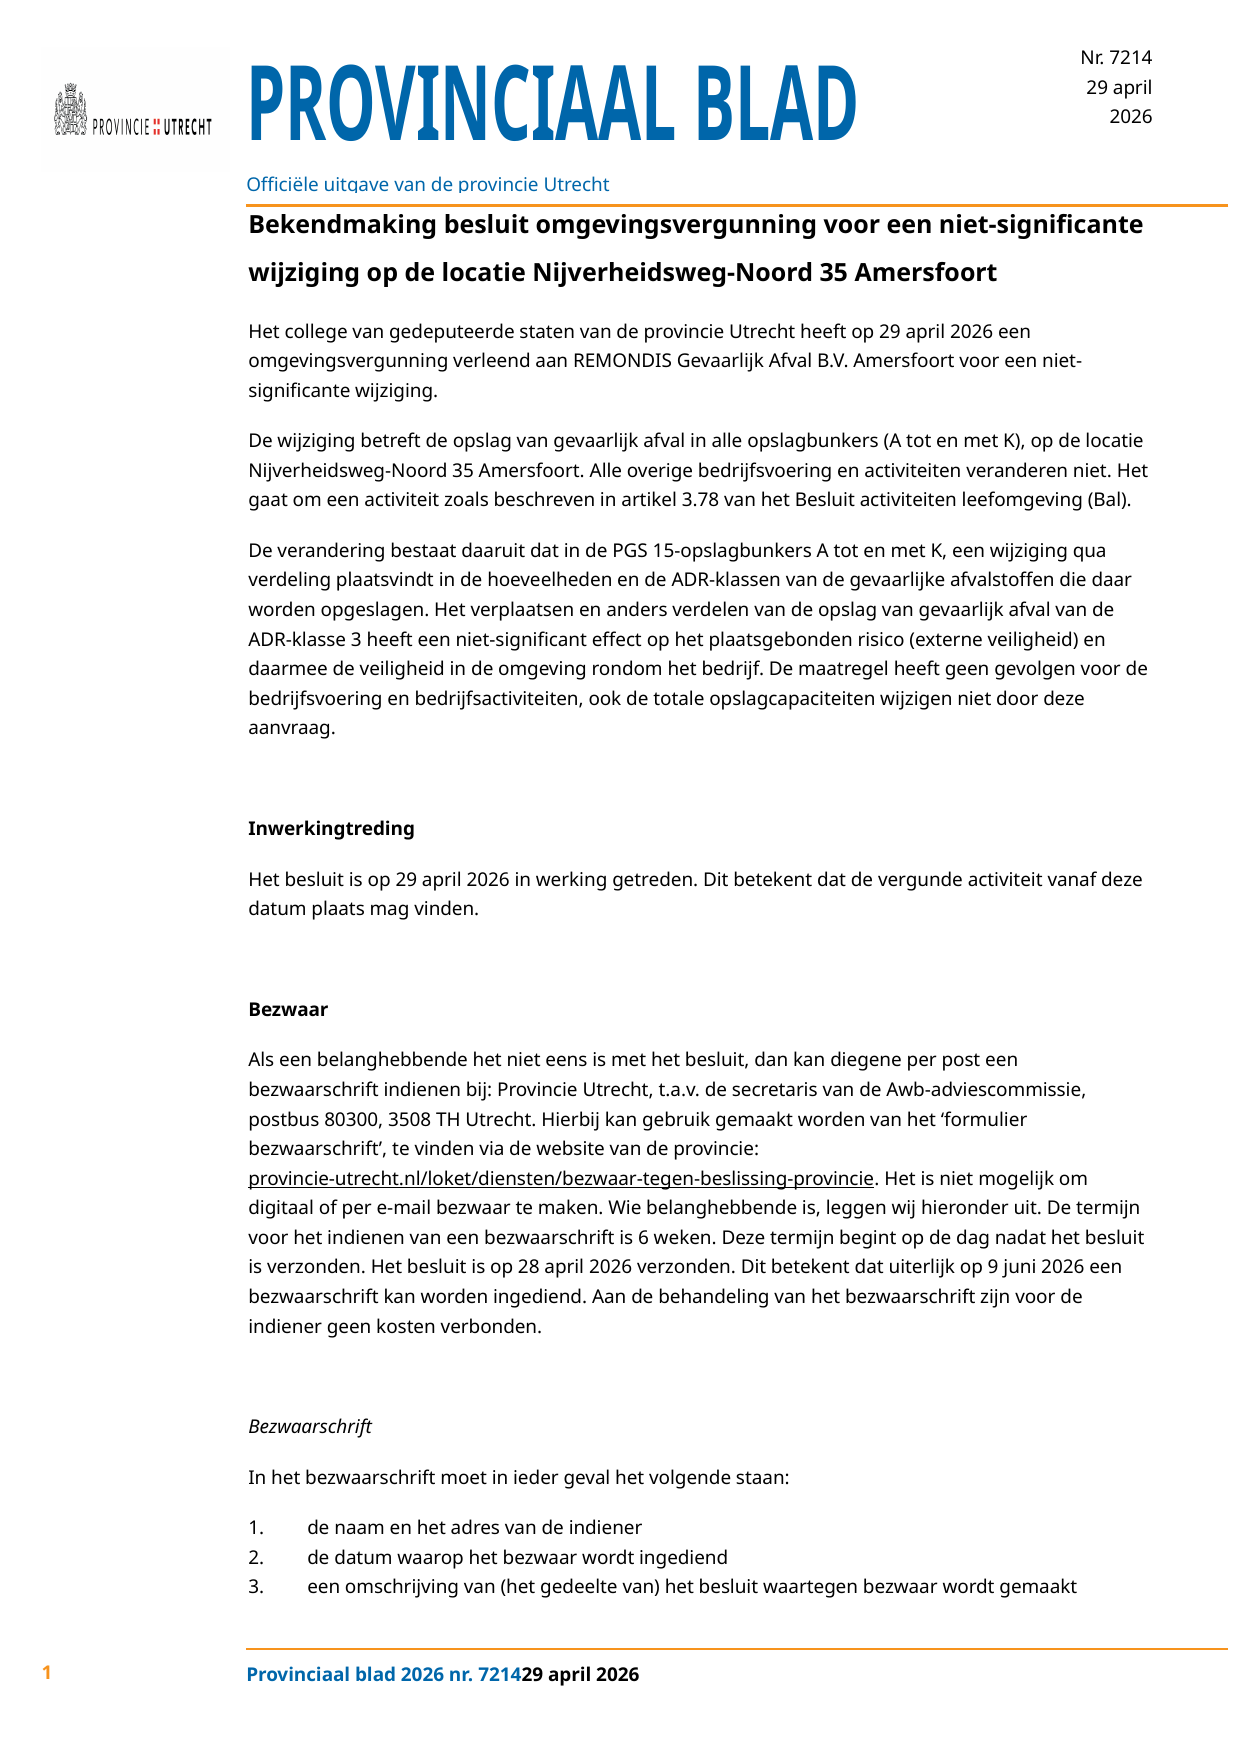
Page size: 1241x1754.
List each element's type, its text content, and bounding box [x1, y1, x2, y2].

text De verandering bestaat daaruit dat in de PGS 15-opslagbunkers A tot en met K, een wijziging qua verdeling plaatsvindt in de hoeveelheden en de ADR-klassen van de gevaarlijke afvalstoffen die daar worden opgeslagen. Het verplaatsen en anders verdelen van de opslag van gevaarlijk afval van de ADR-klasse 3 heeft een niet-significant effect op het plaatsgebonden risico (externe veiligheid) en daarmee de veiligheid in de omgeving rondom het bedrijf. De maatregel heeft geen gevolgen voor de bedrijfsvoering en bedrijfsactiviteiten, ook de totale opslagcapaciteiten wijzigen niet door deze aanvraag. [248, 537, 1152, 740]
text Bezwaar [248, 996, 1152, 1022]
text Het college van gedeputeerde staten van de provincie Utrecht heeft op 29 april 2026 een omgevingsvergunning verleend aan REMONDIS Gevaarlijk Afval B.V. Amersfoort voor een niet-significante wijziging. [248, 318, 1152, 403]
picture [41, 47, 231, 172]
list een omschrijving van (het gedeelte van) het besluit waartegen bezwaar wordt gemaakt [248, 1574, 1152, 1599]
list de naam en het adres van de indiener [248, 1514, 1152, 1540]
text Bekendmaking besluit omgevingsvergunning voor een niet-significante wijziging op de locatie Nijverheidsweg-Noord 35 Amersfoort [248, 207, 1152, 288]
text Bezwaarschrift [248, 1414, 1152, 1439]
text De wijziging betreft de opslag van gevaarlijk afval in alle opslagbunkers (A tot en met K), op de locatie Nijverheidsweg-Noord 35 Amersfoort. Alle overige bedrijfsvoering en activiteiten veranderen niet. Het gaat om een activiteit zoals beschreven in artikel 3.78 van het Besluit activiteiten leefomgeving (Bal). [248, 427, 1152, 512]
text Het besluit is op 29 april 2026 in werking getreden. Dit betekent dat de vergunde activiteit vanaf deze datum plaats mag vinden. [248, 866, 1152, 921]
text Als een belanghebbende het niet eens is met het besluit, dan kan diegene per post een bezwaarschrift indienen bij: Provincie Utrecht, t.a.v. de secretaris van de Awb-adviescommissie, postbus 80300, 3508 TH Utrecht. Hierbij kan gebruik gemaakt worden van het ‘formulier bezwaarschrift’, te vinden via de website van de provincie: provincie-utrecht.nl/loket/diensten/bezwaar-tegen-beslissing-provincie. Het is niet mogelijk om digitaal of per e-mail bezwaar te maken. Wie belanghebbende is, leggen wij hieronder uit. De termijn voor het indienen van een bezwaarschrift is 6 weken. Deze termijn begint op de dag nadat het besluit is verzonden. Het besluit is op 28 april 2026 verzonden. Dit betekent dat uiterlijk op 9 juni 2026 een bezwaarschrift kan worden ingediend. Aan de behandeling van het bezwaarschrift zijn voor de indiener geen kosten verbonden. [248, 1047, 1152, 1339]
text Inwerkingtreding [248, 815, 1152, 841]
list de datum waarop het bezwaar wordt ingediend [248, 1544, 1152, 1570]
text In het bezwaarschrift moet in ieder geval het volgende staan: [248, 1464, 1152, 1490]
